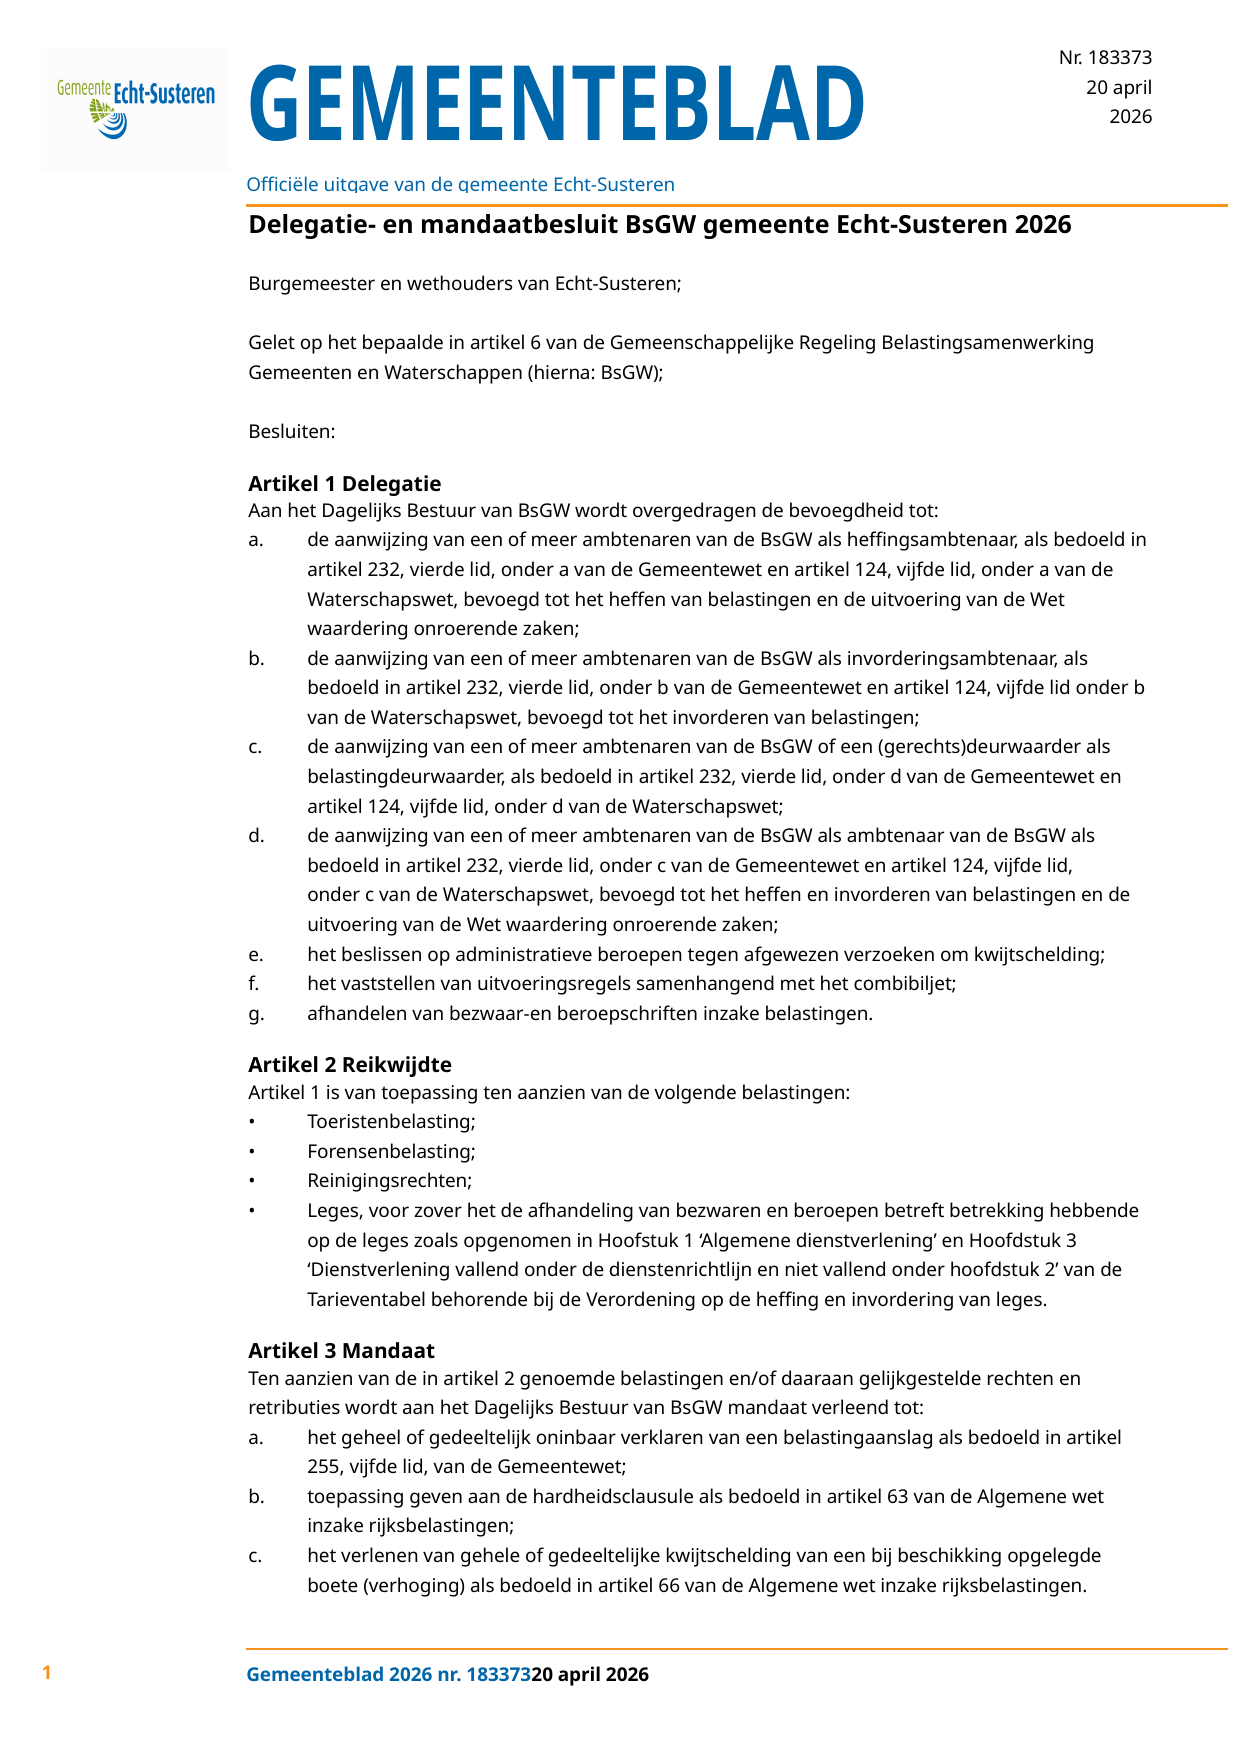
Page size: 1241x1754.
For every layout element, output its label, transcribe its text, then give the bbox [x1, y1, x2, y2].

list het beslissen op administratieve beroepen tegen afgewezen verzoeken om kwijtschelding; [248, 941, 1152, 967]
list de aanwijzing van een of meer ambtenaren van de BsGW of een (gerechts)deurwaarder als belastingdeurwaarder, als bedoeld in artikel 232, vierde lid, onder d van de Gemeentewet en artikel 124, vijfde lid, onder d van de Waterschapswet; [248, 734, 1152, 819]
list Reinigingsrechten; [248, 1168, 1152, 1193]
text Delegatie- en mandaatbesluit BsGW gemeente Echt-Susteren 2026 [248, 207, 1152, 241]
text Artikel 3 Mandaat [248, 1336, 1152, 1365]
list de aanwijzing van een of meer ambtenaren van de BsGW als invorderingsambtenaar, als bedoeld in artikel 232, vierde lid, onder b van de Gemeentewet en artikel 124, vijfde lid onder b van de Waterschapswet, bevoegd tot het invorderen van belastingen; [248, 645, 1152, 730]
list onder c van de Waterschapswet, bevoegd tot het heffen en invorderen van belastingen en de uitvoering van de Wet waardering onroerende zaken; [248, 882, 1152, 937]
list Toeristenbelasting; [248, 1108, 1152, 1134]
text Burgemeester en wethouders van Echt-Susteren; [248, 270, 1152, 296]
text Besluiten: [248, 418, 1152, 444]
list afhandelen van bezwaar-en beroepschriften inzake belastingen. [248, 1000, 1152, 1026]
text Aan het Dagelijks Bestuur van BsGW wordt overgedragen de bevoegdheid tot: [248, 497, 1152, 523]
text Artikel 1 is van toepassing ten aanzien van de volgende belastingen: [248, 1079, 1152, 1104]
text Gelet op het bepaalde in artikel 6 van de Gemeenschappelijke Regeling Belastingsamenwerking Gemeenten en Waterschappen (hierna: BsGW); [248, 329, 1152, 385]
text Artikel 2 Reikwijdte [248, 1050, 1152, 1079]
list toepassing geven aan de hardheidsclausule als bedoeld in artikel 63 van de Algemene wet inzake rijksbelastingen; [248, 1483, 1152, 1538]
picture [41, 47, 231, 172]
list het geheel of gedeeltelijk oninbaar verklaren van een belastingaanslag als bedoeld in artikel 255, vijfde lid, van de Gemeentewet; [248, 1424, 1152, 1479]
list het verlenen van gehele of gedeeltelijke kwijtschelding van een bij beschikking opgelegde boete (verhoging) als bedoeld in artikel 66 van de Algemene wet inzake rijksbelastingen. [248, 1542, 1152, 1598]
list Forensenbelasting; [248, 1138, 1152, 1164]
text Ten aanzien van de in artikel 2 genoemde belastingen en/of daaraan gelijkgestelde rechten en retributies wordt aan het Dagelijks Bestuur van BsGW mandaat verleend tot: [248, 1365, 1152, 1420]
list Leges, voor zover het de afhandeling van bezwaren en beroepen betreft betrekking hebbende op de leges zoals opgenomen in Hoofstuk 1 ‘Algemene dienstverlening’ en Hoofdstuk 3 ‘Dienstverlening vallend onder de dienstenrichtlijn en niet vallend onder hoofdstuk 2’ van de Tarieventabel behorende bij de Verordening op de heffing en invordering van leges. [248, 1197, 1152, 1312]
list de aanwijzing van een of meer ambtenaren van de BsGW als ambtenaar van de BsGW als bedoeld in artikel 232, vierde lid, onder c van de Gemeentewet en artikel 124, vijfde lid, [248, 822, 1152, 878]
list het vaststellen van uitvoeringsregels samenhangend met het combibiljet; [248, 970, 1152, 996]
text Artikel 1 Delegatie [248, 469, 1152, 497]
list de aanwijzing van een of meer ambtenaren van de BsGW als heffingsambtenaar, als bedoeld in artikel 232, vierde lid, onder a van de Gemeentewet en artikel 124, vijfde lid, onder a van de Waterschapswet, bevoegd tot het heffen van belastingen en de uitvoering van de Wet waardering onroerende zaken; [248, 527, 1152, 641]
